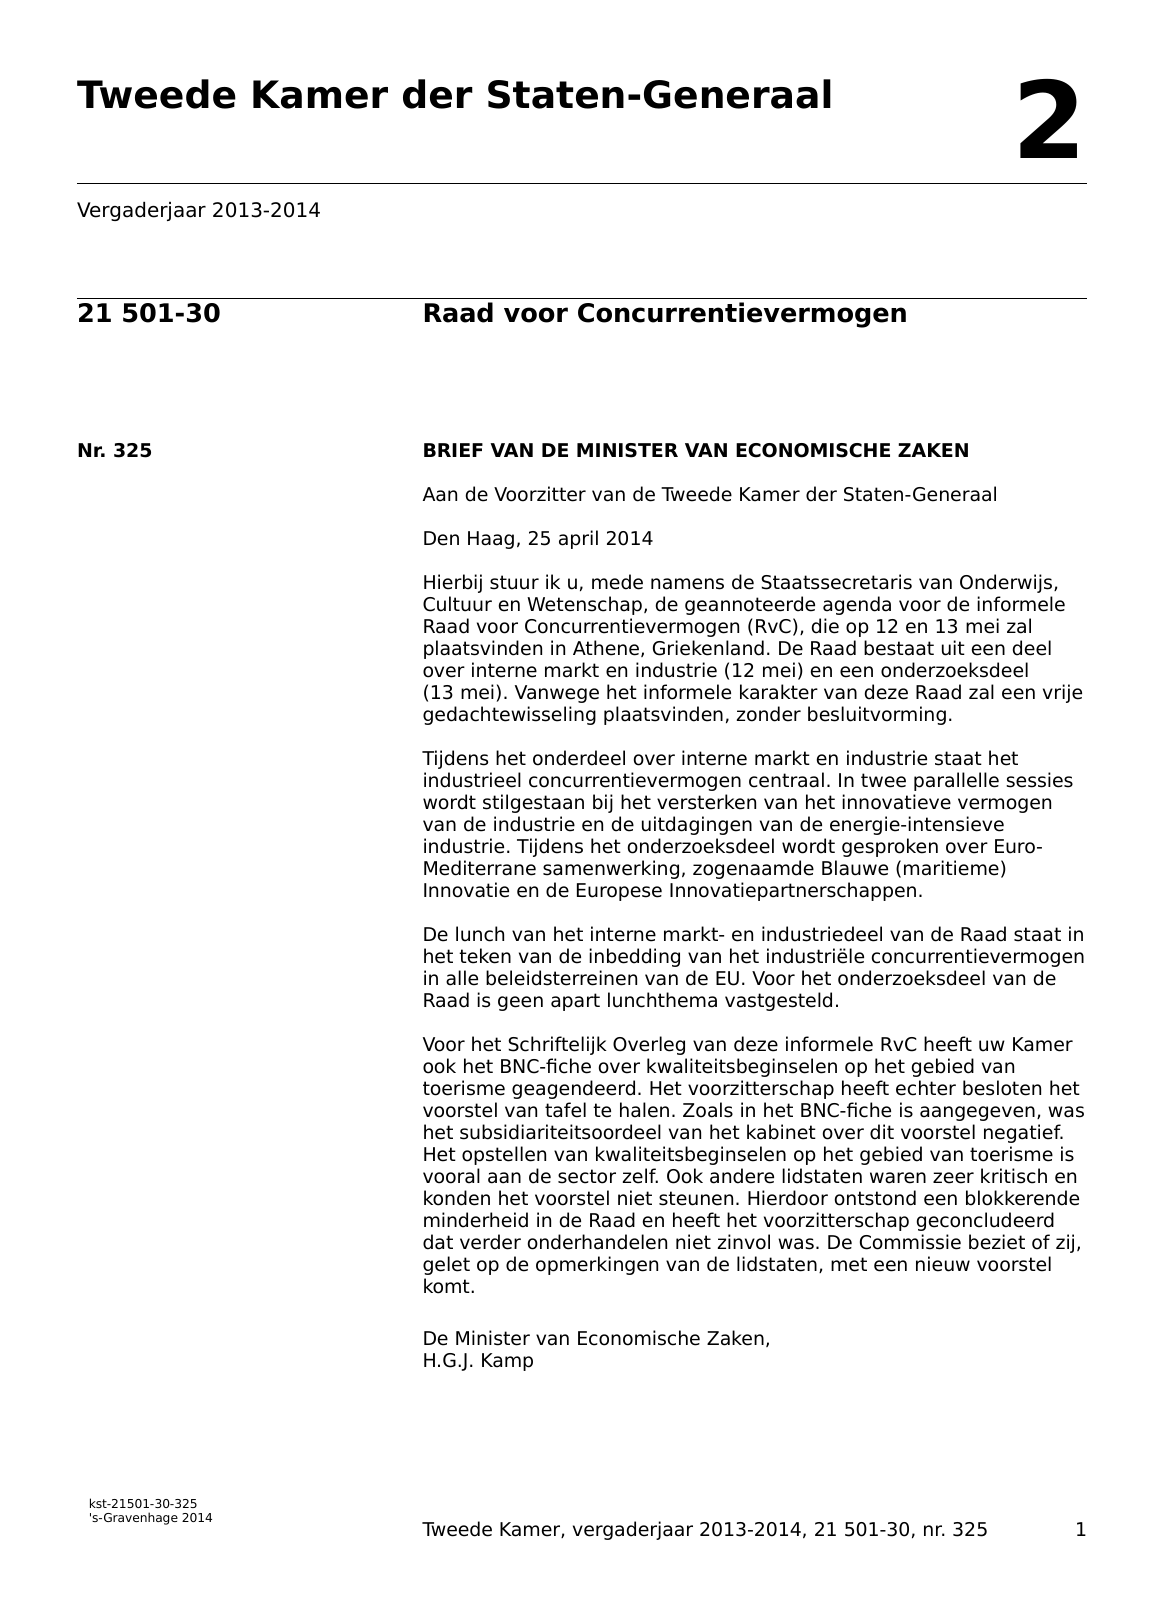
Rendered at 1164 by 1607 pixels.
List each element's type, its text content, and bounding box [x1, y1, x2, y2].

subtitle Nr. 325 BRIEF VAN DE MINISTER VAN ECONOMISCHE ZAKEN [77, 440, 1087, 462]
text Voor het Schriftelijk Overleg van deze informele RvC heeft uw Kamer ook het BNC-fiche over kwaliteitsbeginselen op het gebied van toerisme geagendeerd. Het voorzitterschap heeft echter besloten het voorstel van tafel te halen. Zoals in het BNC-fiche is aangegeven, was het subsidiariteitsoordeel van het kabinet over dit voorstel negatief. Het opstellen van kwaliteitsbeginselen op het gebied van toerisme is vooral aan de sector zelf. Ook andere lidstaten waren zeer kritisch en konden het voorstel niet steunen. Hierdoor ontstond een blokkerende minderheid in de Raad en heeft het voorzitterschap geconcludeerd dat verder onderhandelen niet zinvol was. De Commissie beziet of zij, gelet op de opmerkingen van de lidstaten, met een nieuw voorstel komt. [422, 1034, 1087, 1298]
text kst-21501-30-325 [88, 1497, 323, 1511]
subtitle 21 501-30 Raad voor Concurrentievermogen [77, 299, 1087, 329]
table_header 2 [886, 59, 1087, 183]
text De lunch van het interne markt- en industriedeel van de Raad staat in het teken van de inbedding van het industriële concurrentievermogen in alle beleidsterreinen van de EU. Voor het onderzoeksdeel van de Raad is geen apart lunchthema vastgesteld. [422, 924, 1087, 1012]
table_header Tweede Kamer der Staten-Generaal [77, 59, 886, 183]
text De Minister van Economische Zaken, H.G.J. Kamp [422, 1328, 1087, 1372]
table_cell Vergaderjaar 2013-2014 [77, 184, 1087, 298]
text Aan de Voorzitter van de Tweede Kamer der Staten-Generaal [422, 484, 1087, 506]
text Tijdens het onderdeel over interne markt en industrie staat het industrieel concurrentievermogen centraal. In twee parallelle sessies wordt stilgestaan bij het versterken van het innovatieve vermogen van de industrie en de uitdagingen van de energie-intensieve industrie. Tijdens het onderzoeksdeel wordt gesproken over Euro-Mediterrane samenwerking, zogenaamde Blauwe (maritieme) Innovatie en de Europese Innovatiepartnerschappen. [422, 748, 1087, 902]
text Den Haag, 25 april 2014 [422, 528, 1087, 550]
text 's-Gravenhage 2014 [88, 1511, 323, 1525]
text Hierbij stuur ik u, mede namens de Staatssecretaris van Onderwijs, Cultuur en Wetenschap, de geannoteerde agenda voor de informele Raad voor Concurrentievermogen (RvC), die op 12 en 13 mei zal plaatsvinden in Athene, Griekenland. De Raad bestaat uit een deel over interne markt en industrie (12 mei) en een onderzoeksdeel (13 mei). Vanwege het informele karakter van deze Raad zal een vrije gedachtewisseling plaatsvinden, zonder besluitvorming. [422, 572, 1087, 726]
